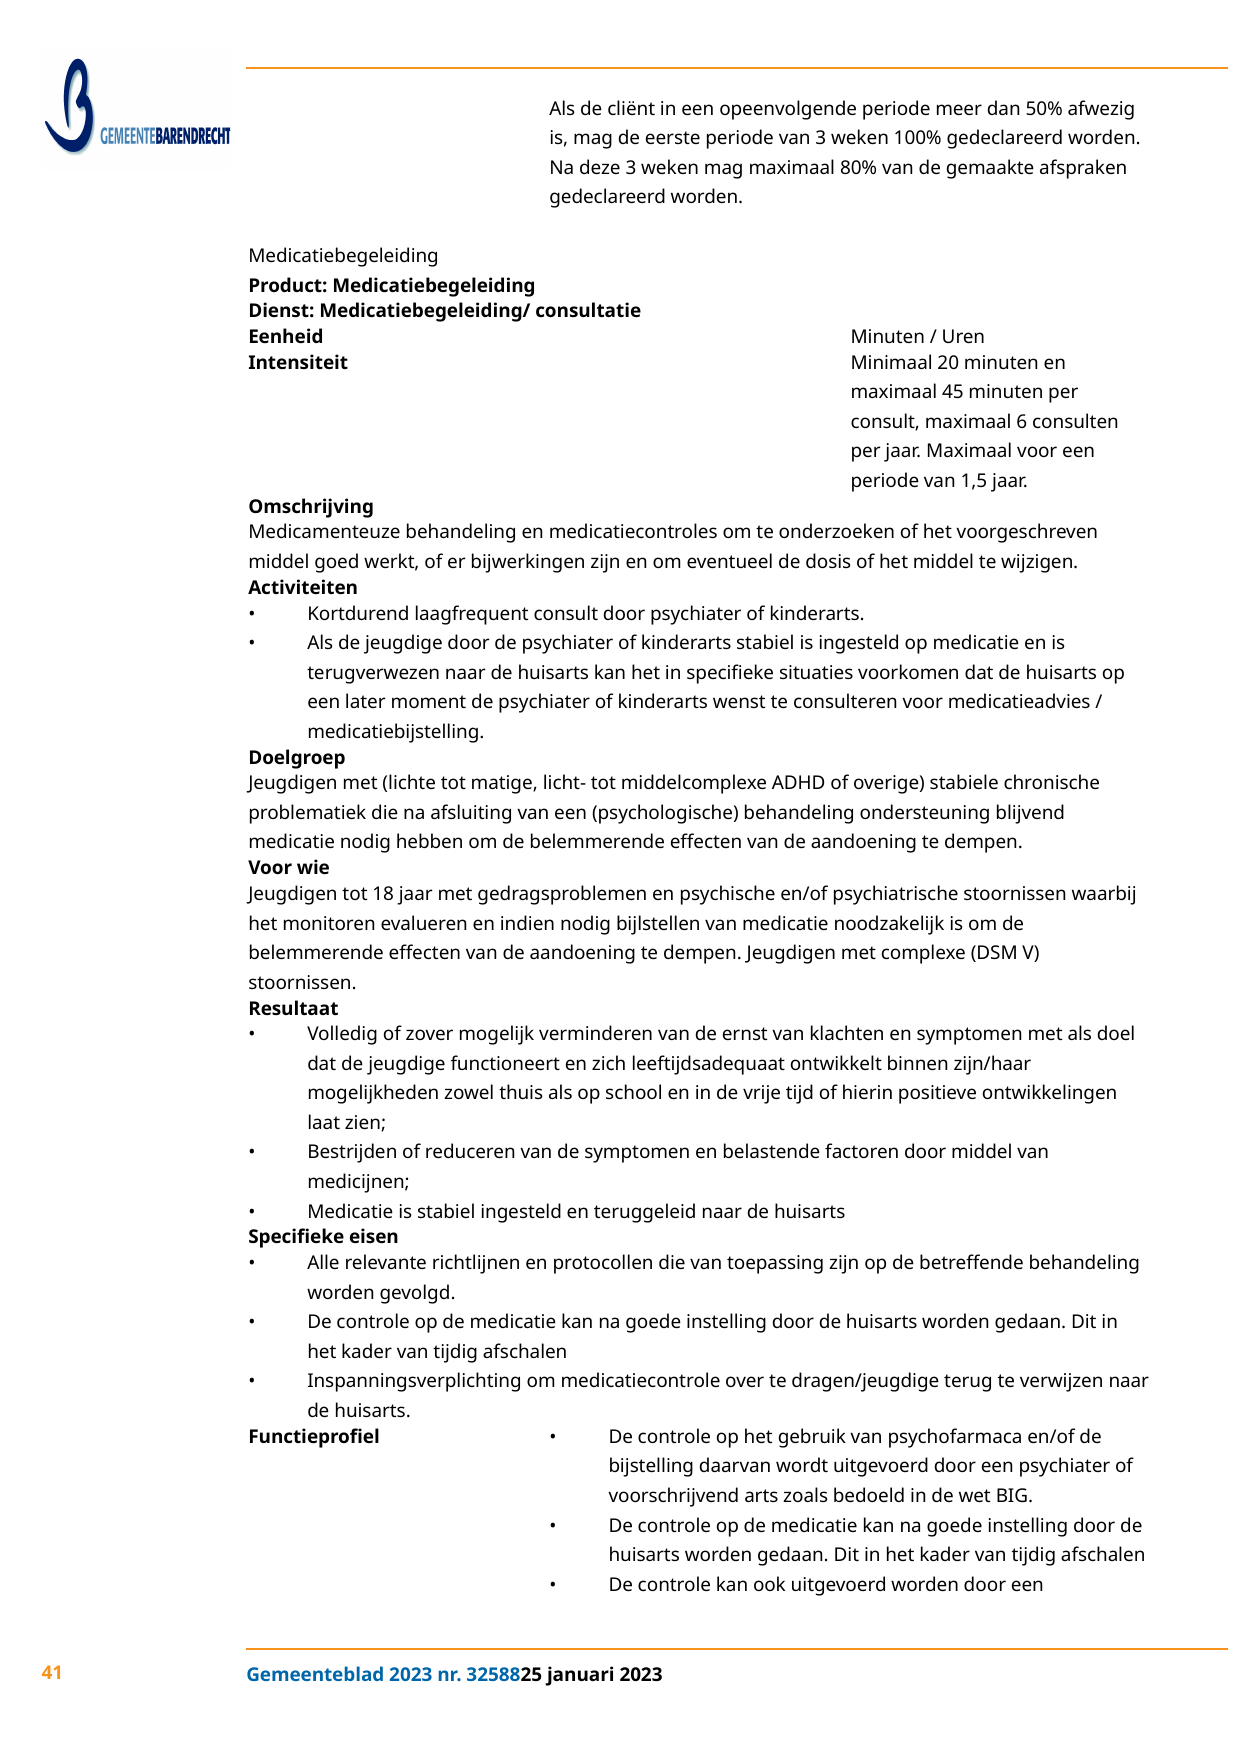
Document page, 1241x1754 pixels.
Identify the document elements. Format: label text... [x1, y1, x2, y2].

table_cell [248, 95, 549, 209]
table_cell Intensiteit [248, 349, 850, 493]
table_cell De controle op het gebruik van psychofarmaca en/of de bijstelling daarvan wordt uitgevoerd door een psychiater of voorschrijvend arts zoals bedoeld in de wet BIG. De controle op de medicatie kan na goede instelling door de huisarts worden gedaan. Dit in het kader van tijdig afschalen De controle kan ook uitgevoerd worden door een [549, 1423, 1152, 1597]
table_cell Medicamenteuze behandeling en medicatiecontroles om te onderzoeken of het voorgeschreven middel goed werkt, of er bijwerkingen zijn en om eventueel de dosis of het middel te wijzigen. [248, 519, 1152, 574]
table_cell Als de cliënt in een opeenvolgende periode meer dan 50% afwezig is, mag de eerste periode van 3 weken 100% gedeclareerd worden. Na deze 3 weken mag maximaal 80% van de gemaakte afspraken gedeclareerd worden. [549, 95, 1152, 209]
table_cell Specifieke eisen [248, 1224, 1152, 1249]
table_cell Jeugdigen met (lichte tot matige, licht- tot middelcomplexe ADHD of overige) stabiele chronische problematiek die na afsluiting van een (psychologische) behandeling ondersteuning blijvend medicatie nodig hebben om de belemmerende effecten van de aandoening te dempen. [248, 770, 1152, 854]
table_cell Functieprofiel [248, 1423, 549, 1597]
table_cell Volledig of zover mogelijk verminderen van de ernst van klachten en symptomen met als doel dat de jeugdige functioneert en zich leeftijdsadequaat ontwikkelt binnen zijn/haar mogelijkheden zowel thuis als op school en in de vrije tijd of hierin positieve ontwikkelingen laat zien; Bestrijden of reduceren van de symptomen en belastende factoren door middel van medicijnen; Medicatie is stabiel ingesteld en teruggeleid naar de huisarts [248, 1020, 1152, 1224]
table_cell Minimaal 20 minuten en maximaal 45 minuten per consult, maximaal 6 consulten per jaar. Maximaal voor een periode van 1,5 jaar. [850, 349, 1152, 493]
table_cell Dienst: Medicatiebegeleiding/ consultatie [248, 298, 1152, 323]
table_cell Activiteiten [248, 574, 1152, 600]
table_cell Omschrijving [248, 493, 1152, 519]
table_cell [850, 855, 1152, 880]
text Medicatiebegeleiding [248, 242, 1152, 268]
table_cell Minuten / Uren [850, 323, 1152, 349]
table_cell Voor wie [248, 855, 850, 880]
table_cell Alle relevante richtlijnen en protocollen die van toepassing zijn op de betreffende behandeling worden gevolgd. De controle op de medicatie kan na goede instelling door de huisarts worden gedaan. Dit in het kader van tijdig afschalen Inspanningsverplichting om medicatiecontrole over te dragen/jeugdige terug te verwijzen naar de huisarts. [248, 1249, 1152, 1423]
table_cell Doelgroep [248, 744, 1152, 769]
table_header Product: Medicatiebegeleiding [248, 272, 1152, 297]
table_cell Kortdurend laagfrequent consult door psychiater of kinderarts. Als de jeugdige door de psychiater of kinderarts stabiel is ingesteld op medicatie en is terugverwezen naar de huisarts kan het in specifieke situaties voorkomen dat de huisarts op een later moment de psychiater of kinderarts wenst te consulteren voor medicatieadvies / medicatiebijstelling. [248, 600, 1152, 744]
picture [41, 47, 231, 172]
table_cell Resultaat [248, 995, 1152, 1020]
table_cell Jeugdigen tot 18 jaar met gedragsproblemen en psychische en/of psychiatrische stoornissen waarbij het monitoren evalueren en indien nodig bijlstellen van medicatie noodzakelijk is om de belemmerende effecten van de aandoening te dempen. Jeugdigen met complexe (DSM V) stoornissen. [248, 880, 1152, 995]
table_cell Eenheid [248, 323, 850, 349]
